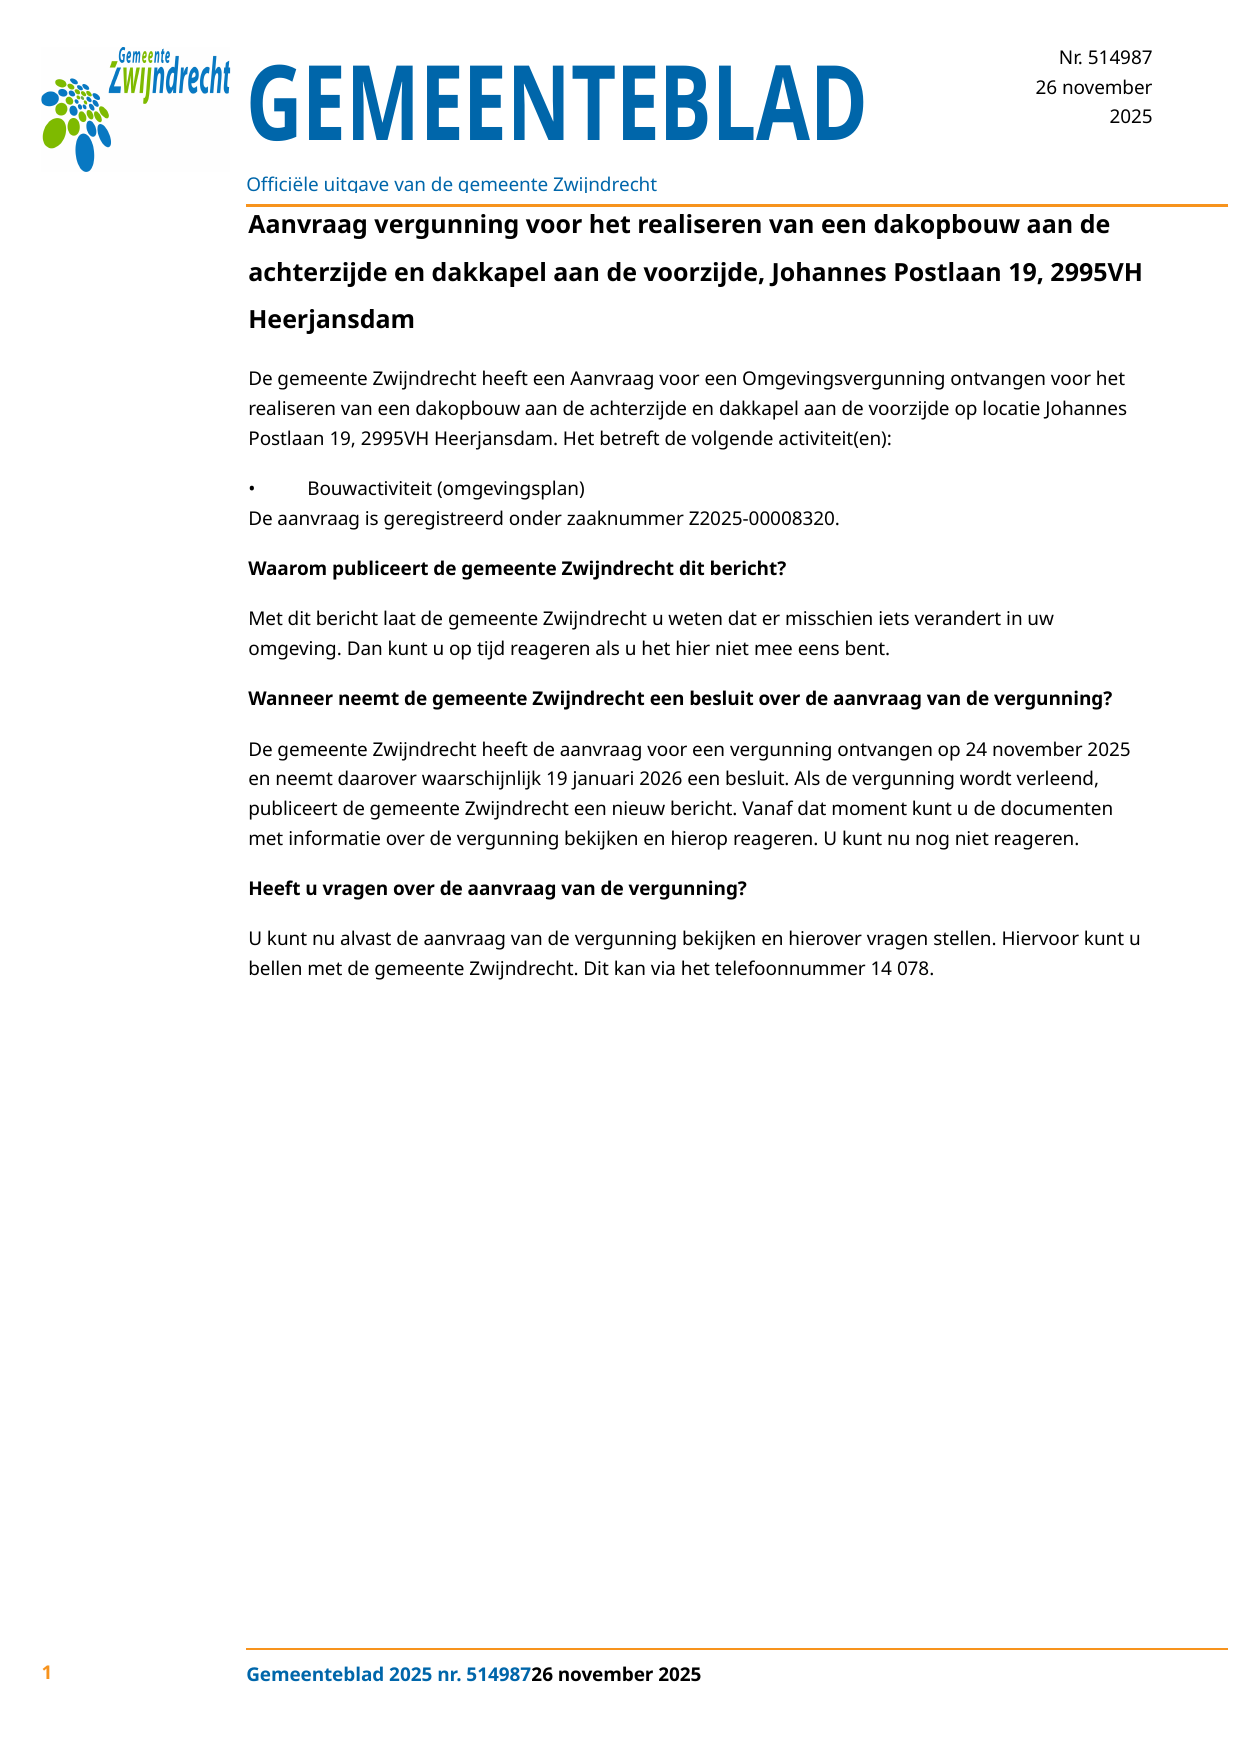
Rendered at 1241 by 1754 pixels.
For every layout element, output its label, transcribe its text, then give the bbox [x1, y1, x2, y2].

text De gemeente Zwijndrecht heeft een Aanvraag voor een Omgevingsvergunning ontvangen voor het realiseren van een dakopbouw aan de achterzijde en dakkapel aan de voorzijde op locatie Johannes Postlaan 19, 2995VH Heerjansdam. Het betreft de volgende activiteit(en): [248, 366, 1152, 450]
picture [41, 47, 231, 172]
text Met dit bericht laat de gemeente Zwijndrecht u weten dat er misschien iets verandert in uw omgeving. Dan kunt u op tijd reageren als u het hier niet mee eens bent. [248, 606, 1152, 661]
text Waarom publiceert de gemeente Zwijndrecht dit bericht? [248, 555, 1152, 581]
text Aanvraag vergunning voor het realiseren van een dakopbouw aan de achterzijde en dakkapel aan de voorzijde, Johannes Postlaan 19, 2995VH Heerjansdam [248, 207, 1152, 336]
text Wanneer neemt de gemeente Zwijndrecht een besluit over de aanvraag van de vergunning? [248, 686, 1152, 711]
text Heeft u vragen over de aanvraag van de vergunning? [248, 875, 1152, 901]
text De gemeente Zwijndrecht heeft de aanvraag voor een vergunning ontvangen op 24 november 2025 en neemt daarover waarschijnlijk 19 januari 2026 een besluit. Als de vergunning wordt verleend, publiceert de gemeente Zwijndrecht een nieuw bericht. Vanaf dat moment kunt u de documenten met informatie over de vergunning bekijken en hierop reageren. U kunt nu nog niet reageren. [248, 736, 1152, 850]
list Bouwactiviteit (omgevingsplan) [248, 475, 1152, 501]
text U kunt nu alvast de aanvraag van de vergunning bekijken en hierover vragen stellen. Hiervoor kunt u bellen met de gemeente Zwijndrecht. Dit kan via het telefoonnummer 14 078. [248, 926, 1152, 981]
text De aanvraag is geregistreerd onder zaaknummer Z2025-00008320. [248, 505, 1152, 530]
